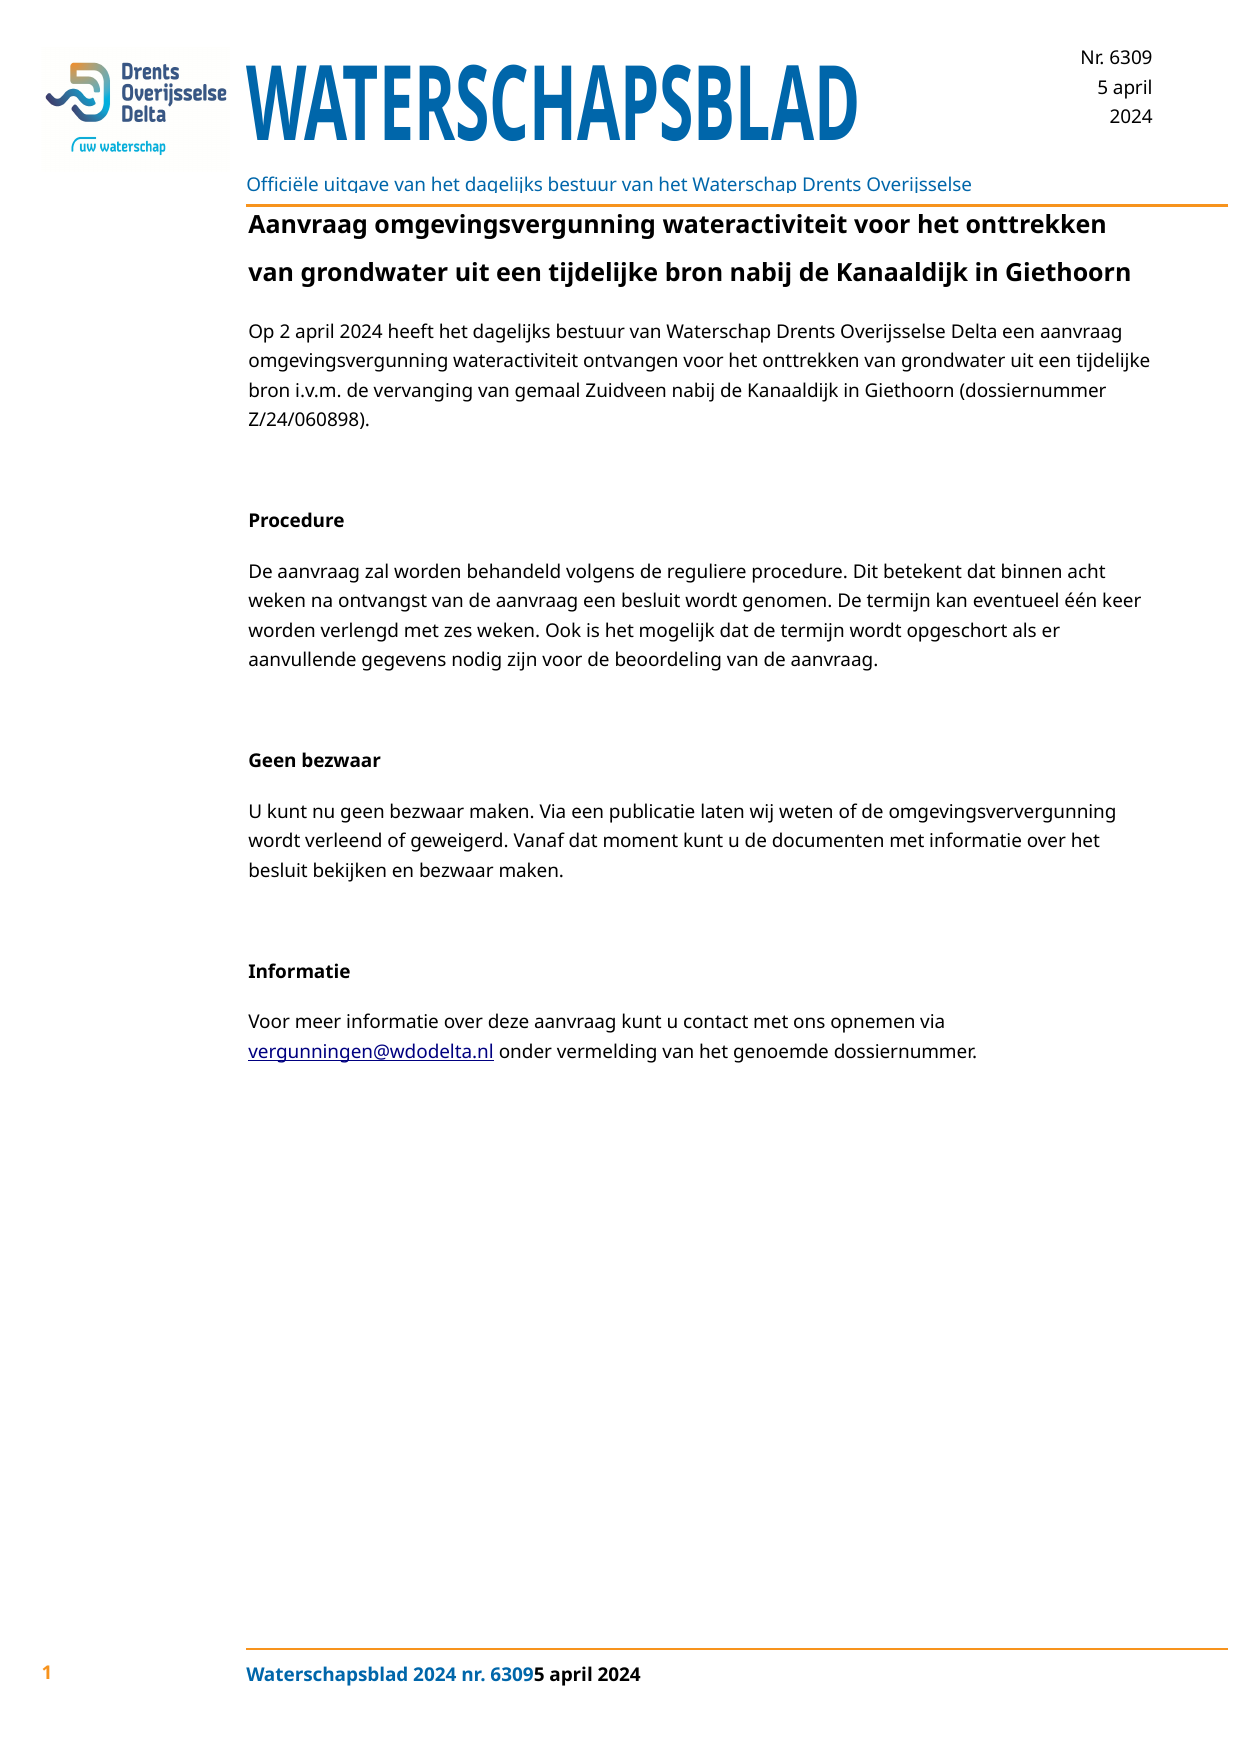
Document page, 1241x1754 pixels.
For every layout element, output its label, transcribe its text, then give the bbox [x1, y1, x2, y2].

text Informatie [248, 958, 1152, 984]
text De aanvraag zal worden behandeld volgens de reguliere procedure. Dit betekent dat binnen acht weken na ontvangst van de aanvraag een besluit wordt genomen. De termijn kan eventueel één keer worden verlengd met zes weken. Ook is het mogelijk dat de termijn wordt opgeschort als er aanvullende gegevens nodig zijn voor de beoordeling van de aanvraag. [248, 558, 1152, 672]
text U kunt nu geen bezwaar maken. Via een publicatie laten wij weten of de omgevingsververgunning wordt verleend of geweigerd. Vanaf dat moment kunt u de documenten met informatie over het besluit bekijken en bezwaar maken. [248, 798, 1152, 883]
text Voor meer informatie over deze aanvraag kunt u contact met ons opnemen via vergunningen@wdodelta.nl onder vermelding van het genoemde dossiernummer. [248, 1008, 1152, 1064]
text Procedure [248, 507, 1152, 533]
text Geen bezwaar [248, 747, 1152, 773]
text Aanvraag omgevingsvergunning wateractiviteit voor het onttrekken van grondwater uit een tijdelijke bron nabij de Kanaaldijk in Giethoorn [248, 207, 1152, 288]
picture [41, 47, 231, 172]
text Op 2 april 2024 heeft het dagelijks bestuur van Waterschap Drents Overijsselse Delta een aanvraag omgevingsvergunning wateractiviteit ontvangen voor het onttrekken van grondwater uit een tijdelijke bron i.v.m. de vervanging van gemaal Zuidveen nabij de Kanaaldijk in Giethoorn (dossiernummer Z/24/060898). [248, 318, 1152, 432]
